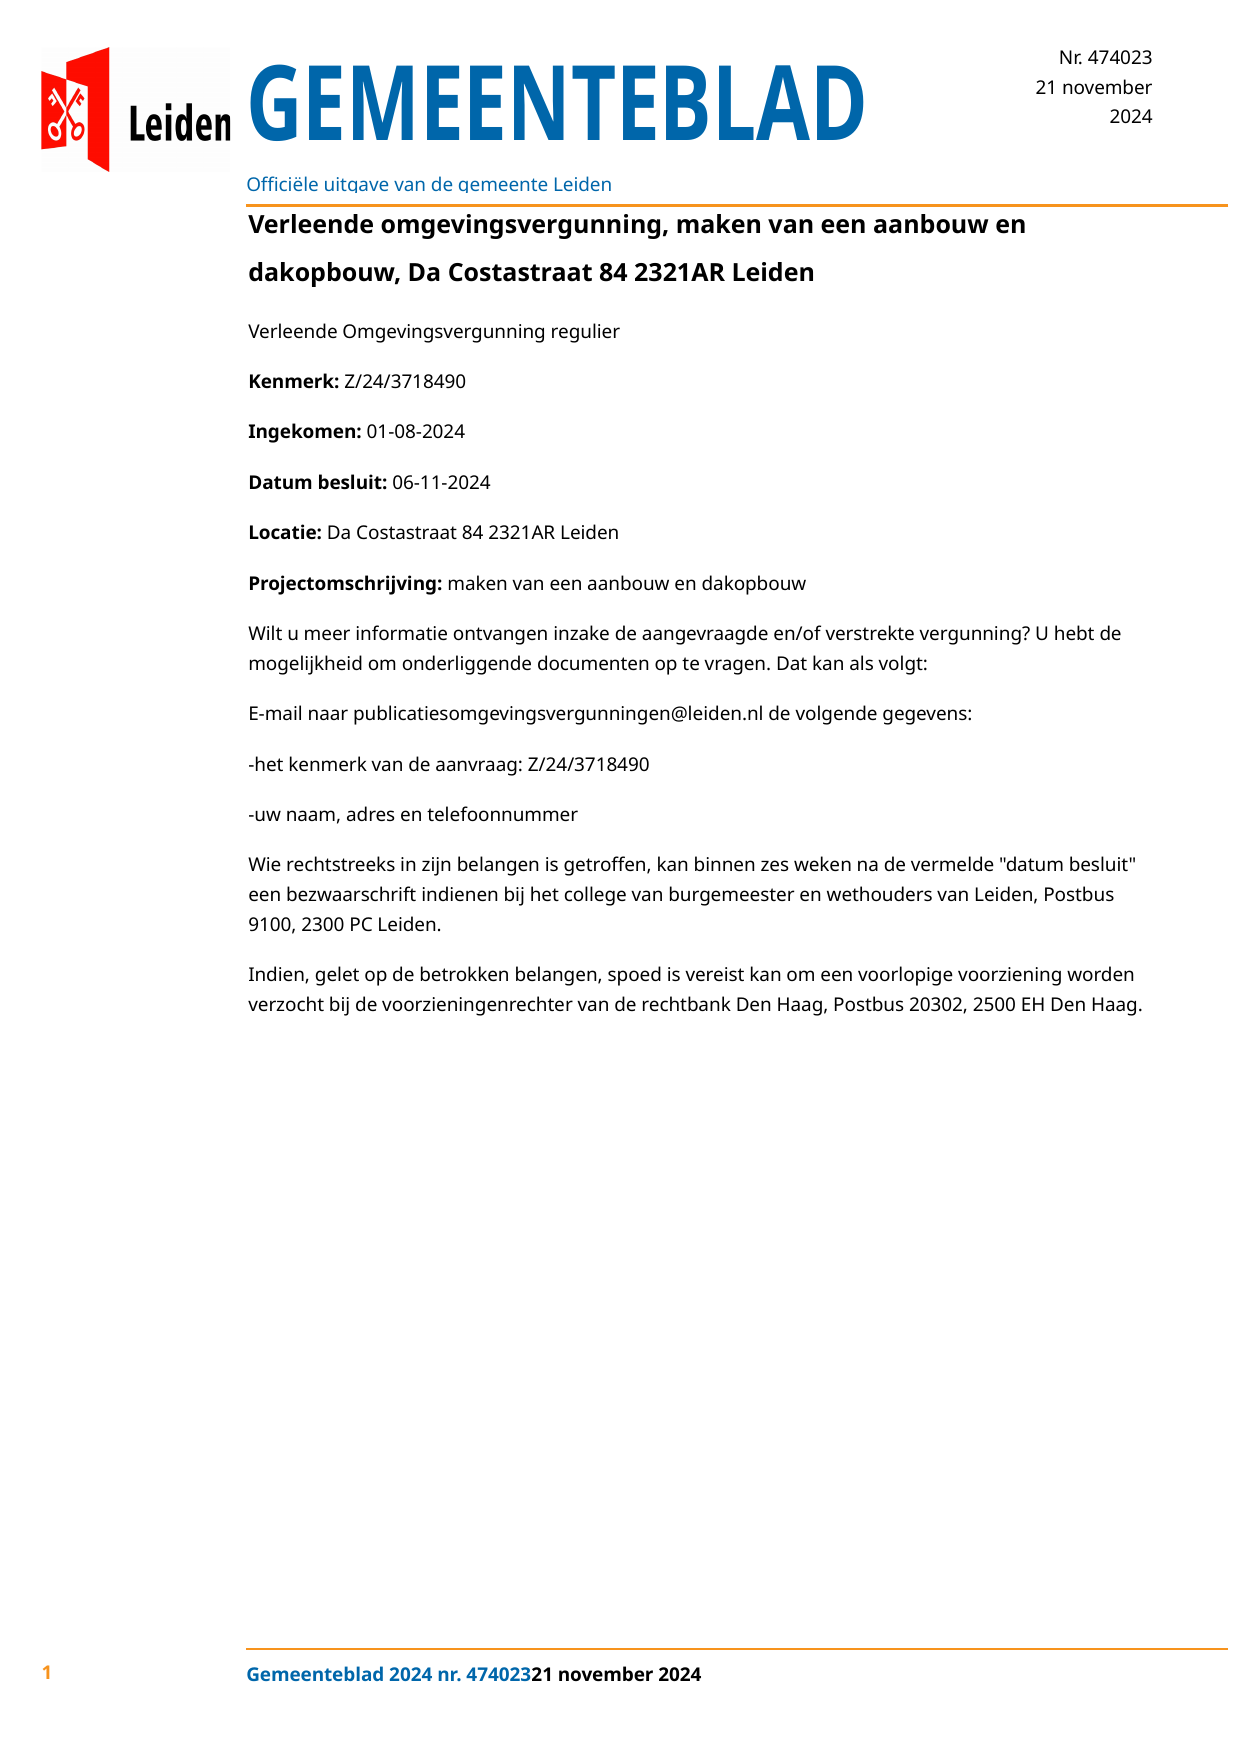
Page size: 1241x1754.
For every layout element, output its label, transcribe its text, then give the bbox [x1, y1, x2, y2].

text Indien, gelet op de betrokken belangen, spoed is vereist kan om een voorlopige voorziening worden verzocht bij de voorzieningenrechter van de rechtbank Den Haag, Postbus 20302, 2500 EH Den Haag. [248, 961, 1152, 1017]
text Datum besluit: 06-11-2024 [248, 469, 1152, 495]
text Verleende omgevingsvergunning, maken van een aanbouw en dakopbouw, Da Costastraat 84 2321AR Leiden [248, 207, 1152, 288]
text Projectomschrijving: maken van een aanbouw en dakopbouw [248, 570, 1152, 596]
text Locatie: Da Costastraat 84 2321AR Leiden [248, 519, 1152, 545]
text -uw naam, adres en telefoonnummer [248, 801, 1152, 827]
text E-mail naar publicatiesomgevingsvergunningen@leiden.nl de volgende gegevens: [248, 700, 1152, 726]
text Wilt u meer informatie ontvangen inzake de aangevraagde en/of verstrekte vergunning? U hebt de mogelijkheid om onderliggende documenten op te vragen. Dat kan als volgt: [248, 620, 1152, 676]
text Kenmerk: Z/24/3718490 [248, 368, 1152, 394]
text -het kenmerk van de aanvraag: Z/24/3718490 [248, 751, 1152, 777]
text Ingekomen: 01-08-2024 [248, 419, 1152, 444]
text Verleende Omgevingsvergunning regulier [248, 318, 1152, 344]
picture [41, 47, 231, 172]
text Wie rechtstreeks in zijn belangen is getroffen, kan binnen zes weken na de vermelde "datum besluit" een bezwaarschrift indienen bij het college van burgemeester en wethouders van Leiden, Postbus 9100, 2300 PC Leiden. [248, 852, 1152, 937]
